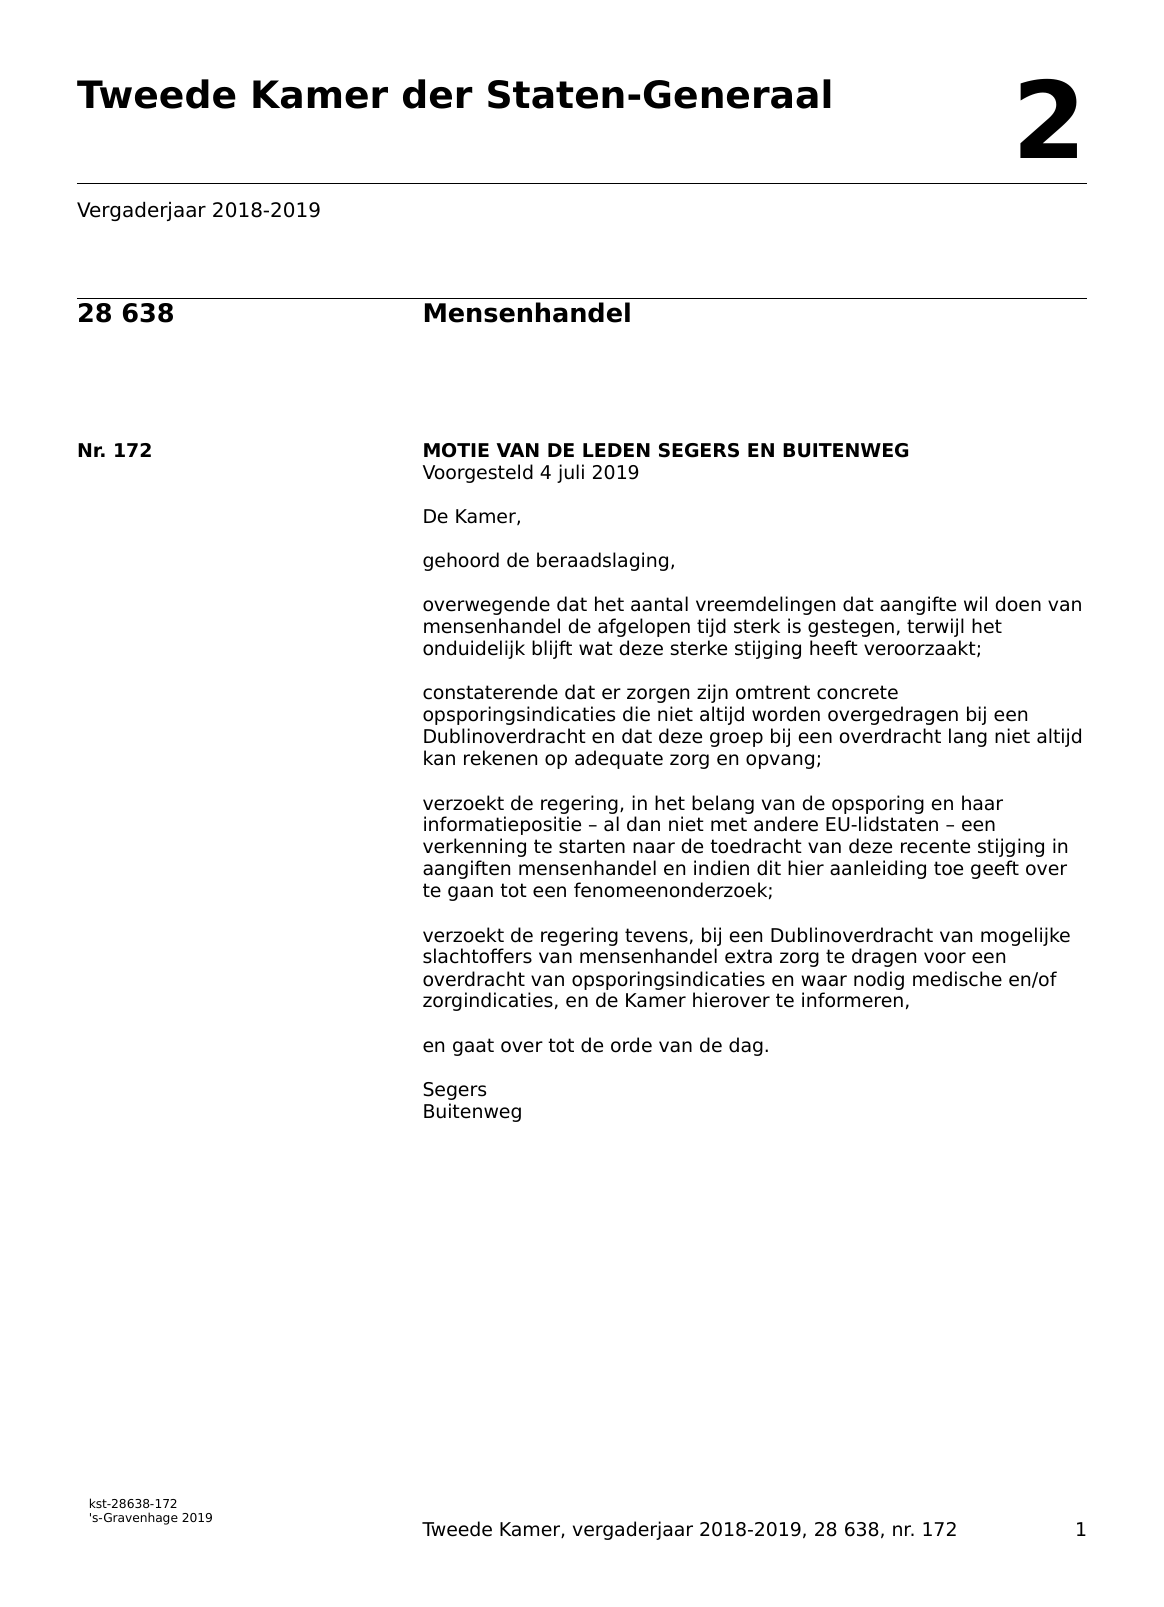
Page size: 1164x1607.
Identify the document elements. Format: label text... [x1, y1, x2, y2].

table_cell Vergaderjaar 2018-2019 [77, 184, 1087, 298]
text De Kamer, [422, 506, 1087, 528]
text Segers [422, 1079, 1087, 1101]
text kst-28638-172 [88, 1497, 323, 1511]
table_header 2 [886, 59, 1087, 183]
subtitle 28 638 Mensenhandel [77, 299, 1087, 329]
subtitle Nr. 172 MOTIE VAN DE LEDEN SEGERS EN BUITENWEG [77, 440, 1087, 462]
text Voorgesteld 4 juli 2019 [422, 462, 1087, 484]
table_header Tweede Kamer der Staten-Generaal [77, 59, 886, 183]
text gehoord de beraadslaging, [422, 550, 1087, 572]
text verzoekt de regering, in het belang van de opsporing en haar informatiepositie – al dan niet met andere EU-lidstaten – een verkenning te starten naar de toedracht van deze recente stijging in aangiften mensenhandel en indien dit hier aanleiding toe geeft over te gaan tot een fenomeenonderzoek; [422, 792, 1087, 902]
text en gaat over tot de orde van de dag. [422, 1034, 1087, 1057]
text constaterende dat er zorgen zijn omtrent concrete opsporingsindicaties die niet altijd worden overgedragen bij een Dublinoverdracht en dat deze groep bij een overdracht lang niet altijd kan rekenen op adequate zorg en opvang; [422, 682, 1087, 770]
text verzoekt de regering tevens, bij een Dublinoverdracht van mogelijke slachtoffers van mensenhandel extra zorg te dragen voor een overdracht van opsporingsindicaties en waar nodig medische en/of zorgindicaties, en de Kamer hierover te informeren, [422, 924, 1087, 1012]
text overwegende dat het aantal vreemdelingen dat aangifte wil doen van mensenhandel de afgelopen tijd sterk is gestegen, terwijl het onduidelijk blijft wat deze sterke stijging heeft veroorzaakt; [422, 594, 1087, 660]
text Buitenweg [422, 1101, 1087, 1123]
text 's-Gravenhage 2019 [88, 1511, 323, 1525]
